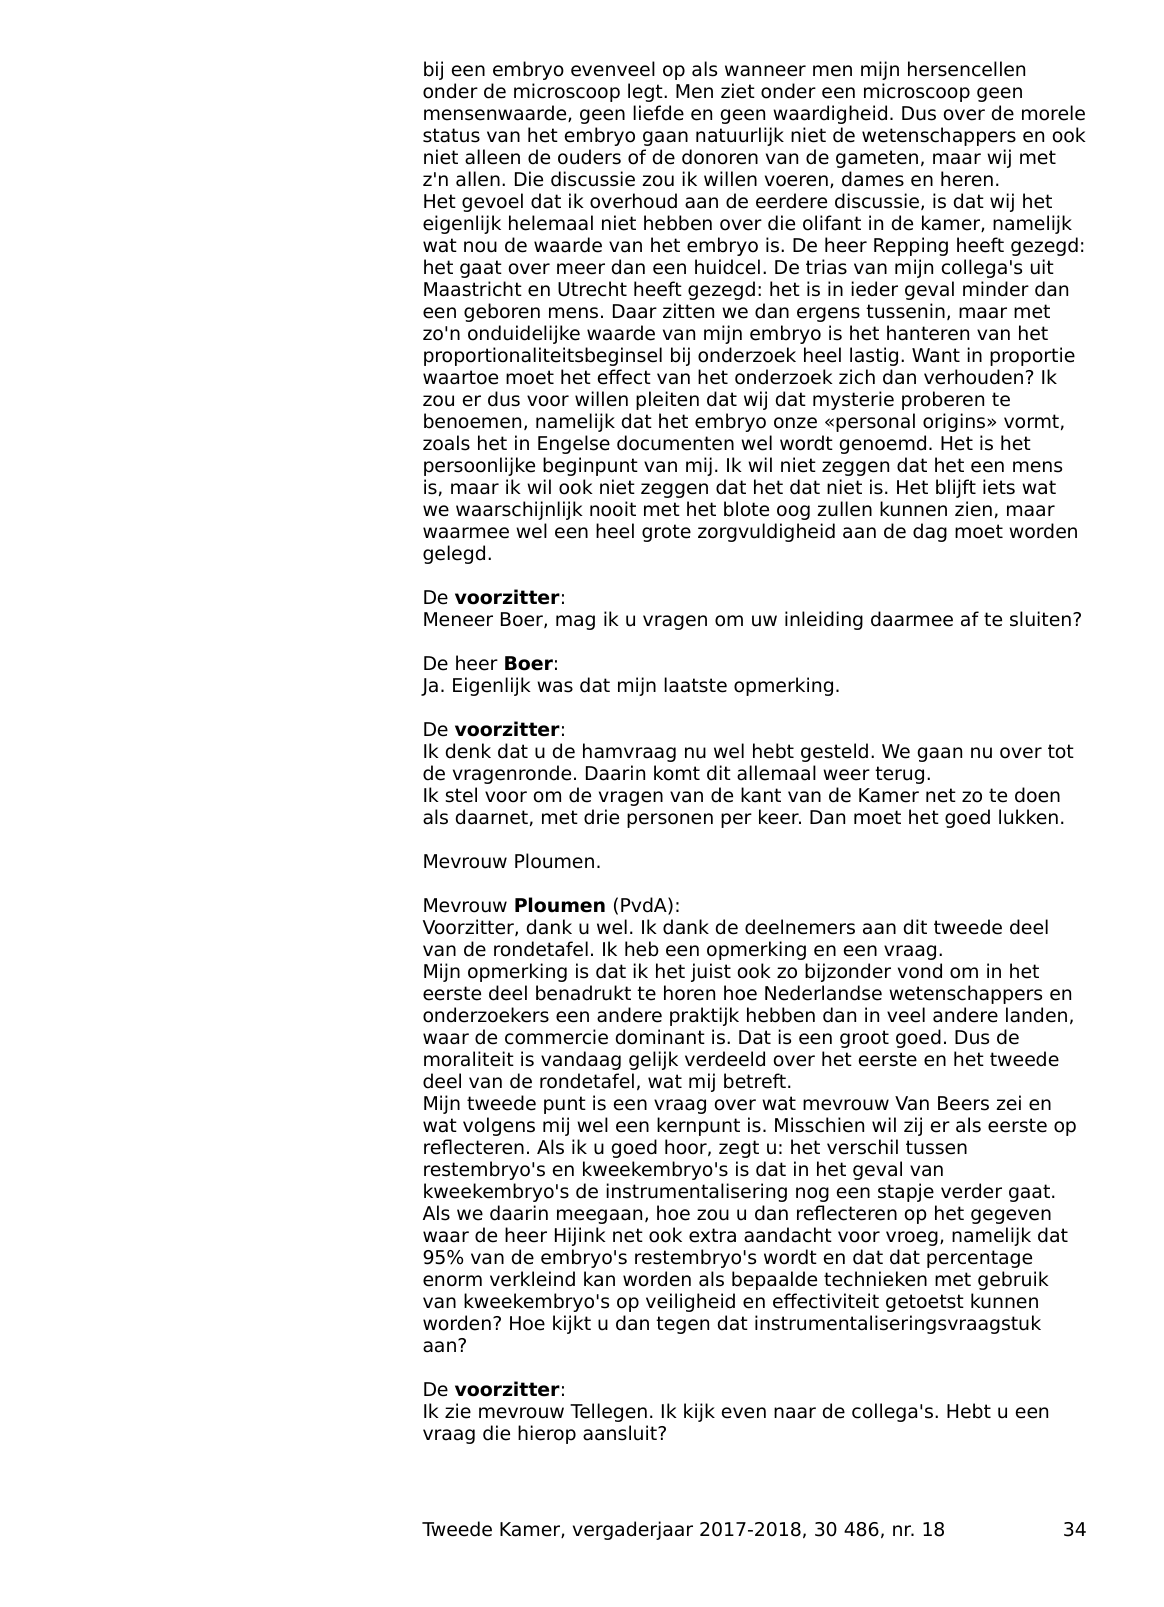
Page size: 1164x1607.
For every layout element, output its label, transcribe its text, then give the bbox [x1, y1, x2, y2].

text De voorzitter: [422, 719, 1087, 741]
text De voorzitter: [422, 1379, 1087, 1401]
text Mevrouw Ploumen (PvdA): [422, 895, 1087, 917]
text De voorzitter: [422, 587, 1087, 609]
text Meneer Boer, mag ik u vragen om uw inleiding daarmee af te sluiten? [422, 609, 1087, 631]
text Mevrouw Ploumen. [422, 851, 1087, 873]
text Het gevoel dat ik overhoud aan de eerdere discussie, is dat wij het eigenlijk helemaal niet hebben over die olifant in de kamer, namelijk wat nou de waarde van het embryo is. De heer Repping heeft gezegd: het gaat over meer dan een huidcel. De trias van mijn collega's uit Maastricht en Utrecht heeft gezegd: het is in ieder geval minder dan een geboren mens. Daar zitten we dan ergens tussenin, maar met zo'n onduidelijke waarde van mijn embryo is het hanteren van het proportionaliteitsbeginsel bij onderzoek heel lastig. Want in proportie waartoe moet het effect van het onderzoek zich dan verhouden? Ik zou er dus voor willen pleiten dat wij dat mysterie proberen te benoemen, namelijk dat het embryo onze «personal origins» vormt, zoals het in Engelse documenten wel wordt genoemd. Het is het persoonlijke beginpunt van mij. Ik wil niet zeggen dat het een mens is, maar ik wil ook niet zeggen dat het dat niet is. Het blijft iets wat we waarschijnlijk nooit met het blote oog zullen kunnen zien, maar waarmee wel een heel grote zorgvuldigheid aan de dag moet worden gelegd. [422, 191, 1087, 564]
text Ja. Eigenlijk was dat mijn laatste opmerking. [422, 675, 1087, 697]
text Mijn opmerking is dat ik het juist ook zo bijzonder vond om in het eerste deel benadrukt te horen hoe Nederlandse wetenschappers en onderzoekers een andere praktijk hebben dan in veel andere landen, waar de commercie dominant is. Dat is een groot goed. Dus de moraliteit is vandaag gelijk verdeeld over het eerste en het tweede deel van de rondetafel, wat mij betreft. [422, 961, 1087, 1093]
text Ik stel voor om de vragen van de kant van de Kamer net zo te doen als daarnet, met drie personen per keer. Dan moet het goed lukken. [422, 785, 1087, 829]
text Mijn tweede punt is een vraag over wat mevrouw Van Beers zei en wat volgens mij wel een kernpunt is. Misschien wil zij er als eerste op reflecteren. Als ik u goed hoor, zegt u: het verschil tussen restembryo's en kweekembryo's is dat in het geval van kweekembryo's de instrumentalisering nog een stapje verder gaat. Als we daarin meegaan, hoe zou u dan reflecteren op het gegeven waar de heer Hijink net ook extra aandacht voor vroeg, namelijk dat 95% van de embryo's restembryo's wordt en dat dat percentage enorm verkleind kan worden als bepaalde technieken met gebruik van kweekembryo's op veiligheid en effectiviteit getoetst kunnen worden? Hoe kijkt u dan tegen dat instrumentaliseringsvraagstuk aan? [422, 1093, 1087, 1357]
text De heer Boer: [422, 653, 1087, 675]
text Ik zie mevrouw Tellegen. Ik kijk even naar de collega's. Hebt u een vraag die hierop aansluit? [422, 1401, 1087, 1445]
text Ik denk dat u de hamvraag nu wel hebt gesteld. We gaan nu over tot de vragenronde. Daarin komt dit allemaal weer terug. [422, 741, 1087, 785]
text Voorzitter, dank u wel. Ik dank de deelnemers aan dit tweede deel van de rondetafel. Ik heb een opmerking en een vraag. [422, 917, 1087, 961]
text bij een embryo evenveel op als wanneer men mijn hersencellen onder de microscoop legt. Men ziet onder een microscoop geen mensenwaarde, geen liefde en geen waardigheid. Dus over de morele status van het embryo gaan natuurlijk niet de wetenschappers en ook niet alleen de ouders of de donoren van de gameten, maar wij met z'n allen. Die discussie zou ik willen voeren, dames en heren. [422, 59, 1087, 191]
